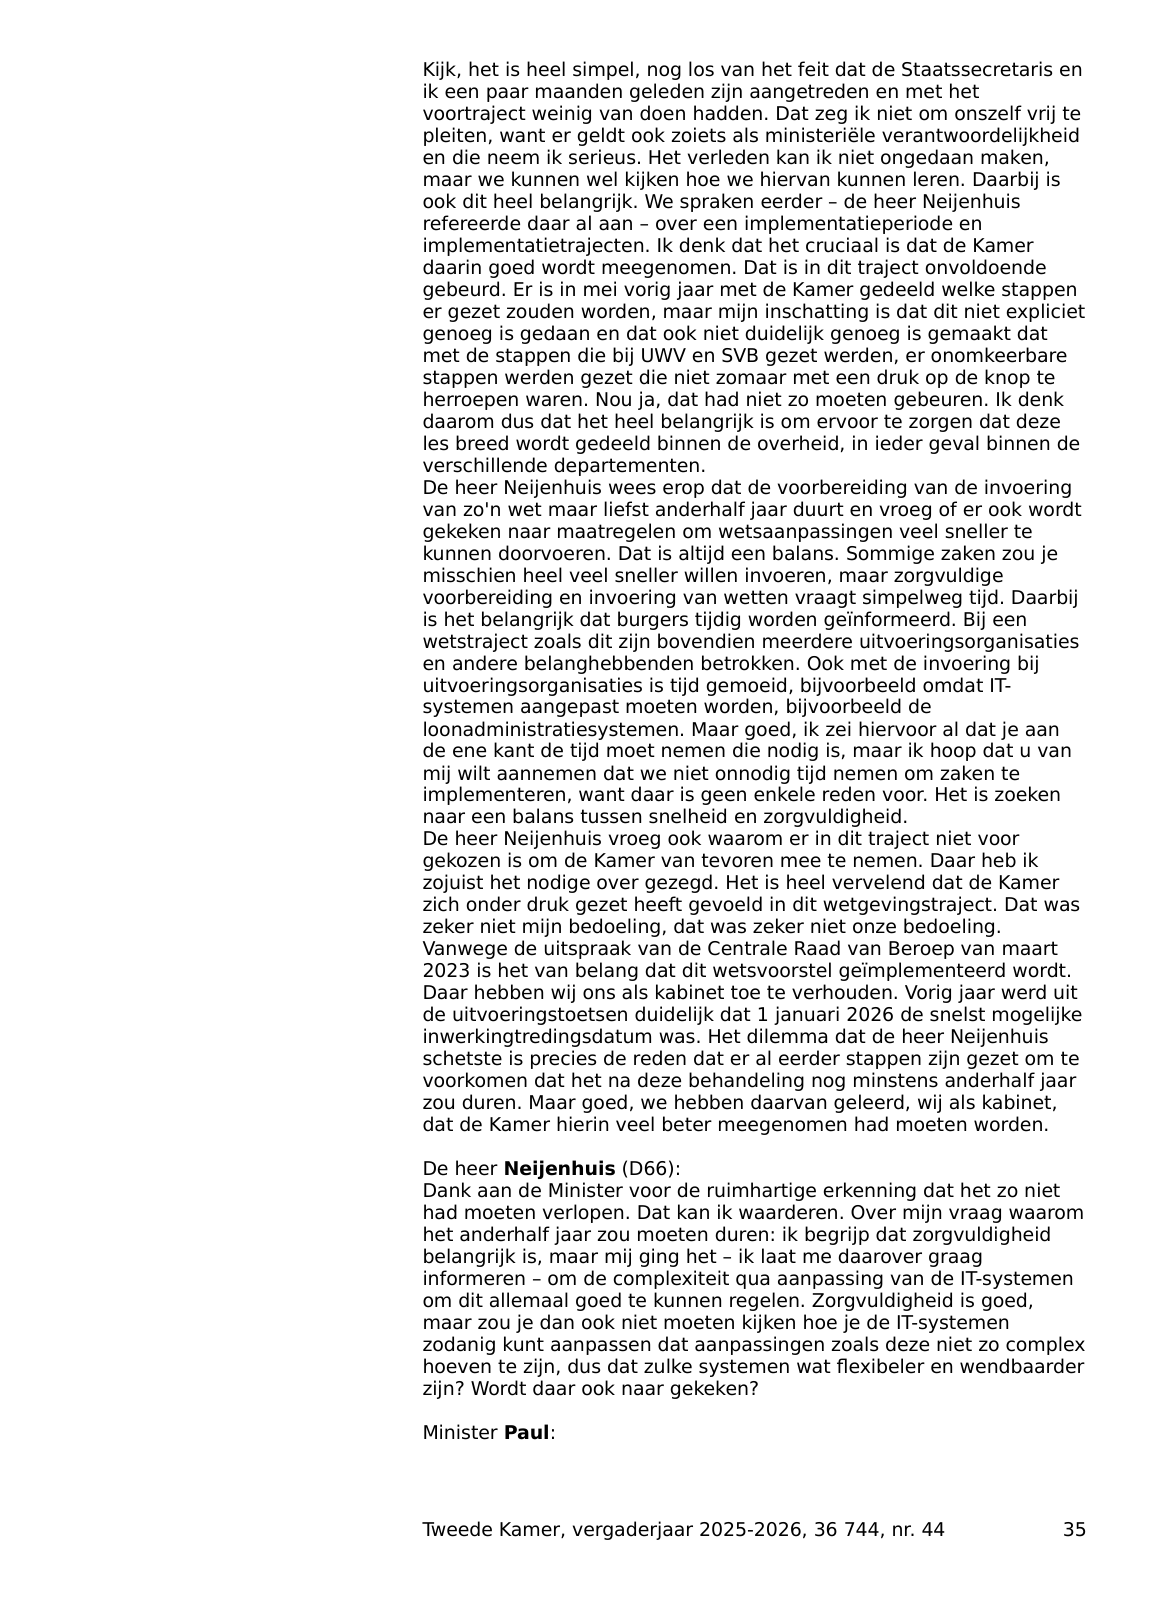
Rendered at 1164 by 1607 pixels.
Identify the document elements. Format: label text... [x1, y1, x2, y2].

text De heer Neijenhuis wees erop dat de voorbereiding van de invoering van zo'n wet maar liefst anderhalf jaar duurt en vroeg of er ook wordt gekeken naar maatregelen om wetsaanpassingen veel sneller te kunnen doorvoeren. Dat is altijd een balans. Sommige zaken zou je misschien heel veel sneller willen invoeren, maar zorgvuldige voorbereiding en invoering van wetten vraagt simpelweg tijd. Daarbij is het belangrijk dat burgers tijdig worden geïnformeerd. Bij een wetstraject zoals dit zijn bovendien meerdere uitvoeringsorganisaties en andere belanghebbenden betrokken. Ook met de invoering bij uitvoeringsorganisaties is tijd gemoeid, bijvoorbeeld omdat IT-systemen aangepast moeten worden, bijvoorbeeld de loonadministratiesystemen. Maar goed, ik zei hiervoor al dat je aan de ene kant de tijd moet nemen die nodig is, maar ik hoop dat u van mij wilt aannemen dat we niet onnodig tijd nemen om zaken te implementeren, want daar is geen enkele reden voor. Het is zoeken naar een balans tussen snelheid en zorgvuldigheid. [422, 477, 1087, 828]
text De heer Neijenhuis vroeg ook waarom er in dit traject niet voor gekozen is om de Kamer van tevoren mee te nemen. Daar heb ik zojuist het nodige over gezegd. Het is heel vervelend dat de Kamer zich onder druk gezet heeft gevoeld in dit wetgevingstraject. Dat was zeker niet mijn bedoeling, dat was zeker niet onze bedoeling. Vanwege de uitspraak van de Centrale Raad van Beroep van maart 2023 is het van belang dat dit wetsvoorstel geïmplementeerd wordt. Daar hebben wij ons als kabinet toe te verhouden. Vorig jaar werd uit de uitvoeringstoetsen duidelijk dat 1 januari 2026 de snelst mogelijke inwerkingtredingsdatum was. Het dilemma dat de heer Neijenhuis schetste is precies de reden dat er al eerder stappen zijn gezet om te voorkomen dat het na deze behandeling nog minstens anderhalf jaar zou duren. Maar goed, we hebben daarvan geleerd, wij als kabinet, dat de Kamer hierin veel beter meegenomen had moeten worden. [422, 828, 1087, 1136]
text Kijk, het is heel simpel, nog los van het feit dat de Staatssecretaris en ik een paar maanden geleden zijn aangetreden en met het voortraject weinig van doen hadden. Dat zeg ik niet om onszelf vrij te pleiten, want er geldt ook zoiets als ministeriële verantwoordelijkheid en die neem ik serieus. Het verleden kan ik niet ongedaan maken, maar we kunnen wel kijken hoe we hiervan kunnen leren. Daarbij is ook dit heel belangrijk. We spraken eerder – de heer Neijenhuis refereerde daar al aan – over een implementatieperiode en implementatietrajecten. Ik denk dat het cruciaal is dat de Kamer daarin goed wordt meegenomen. Dat is in dit traject onvoldoende gebeurd. Er is in mei vorig jaar met de Kamer gedeeld welke stappen er gezet zouden worden, maar mijn inschatting is dat dit niet expliciet genoeg is gedaan en dat ook niet duidelijk genoeg is gemaakt dat met de stappen die bij UWV en SVB gezet werden, er onomkeerbare stappen werden gezet die niet zomaar met een druk op de knop te herroepen waren. Nou ja, dat had niet zo moeten gebeuren. Ik denk daarom dus dat het heel belangrijk is om ervoor te zorgen dat deze les breed wordt gedeeld binnen de overheid, in ieder geval binnen de verschillende departementen. [422, 59, 1087, 477]
text Minister Paul: [422, 1422, 1087, 1444]
text Dank aan de Minister voor de ruimhartige erkenning dat het zo niet had moeten verlopen. Dat kan ik waarderen. Over mijn vraag waarom het anderhalf jaar zou moeten duren: ik begrijp dat zorgvuldigheid belangrijk is, maar mij ging het – ik laat me daarover graag informeren – om de complexiteit qua aanpassing van de IT-systemen om dit allemaal goed te kunnen regelen. Zorgvuldigheid is goed, maar zou je dan ook niet moeten kijken hoe je de IT-systemen zodanig kunt aanpassen dat aanpassingen zoals deze niet zo complex hoeven te zijn, dus dat zulke systemen wat flexibeler en wendbaarder zijn? Wordt daar ook naar gekeken? [422, 1180, 1087, 1400]
text De heer Neijenhuis (D66): [422, 1158, 1087, 1180]
